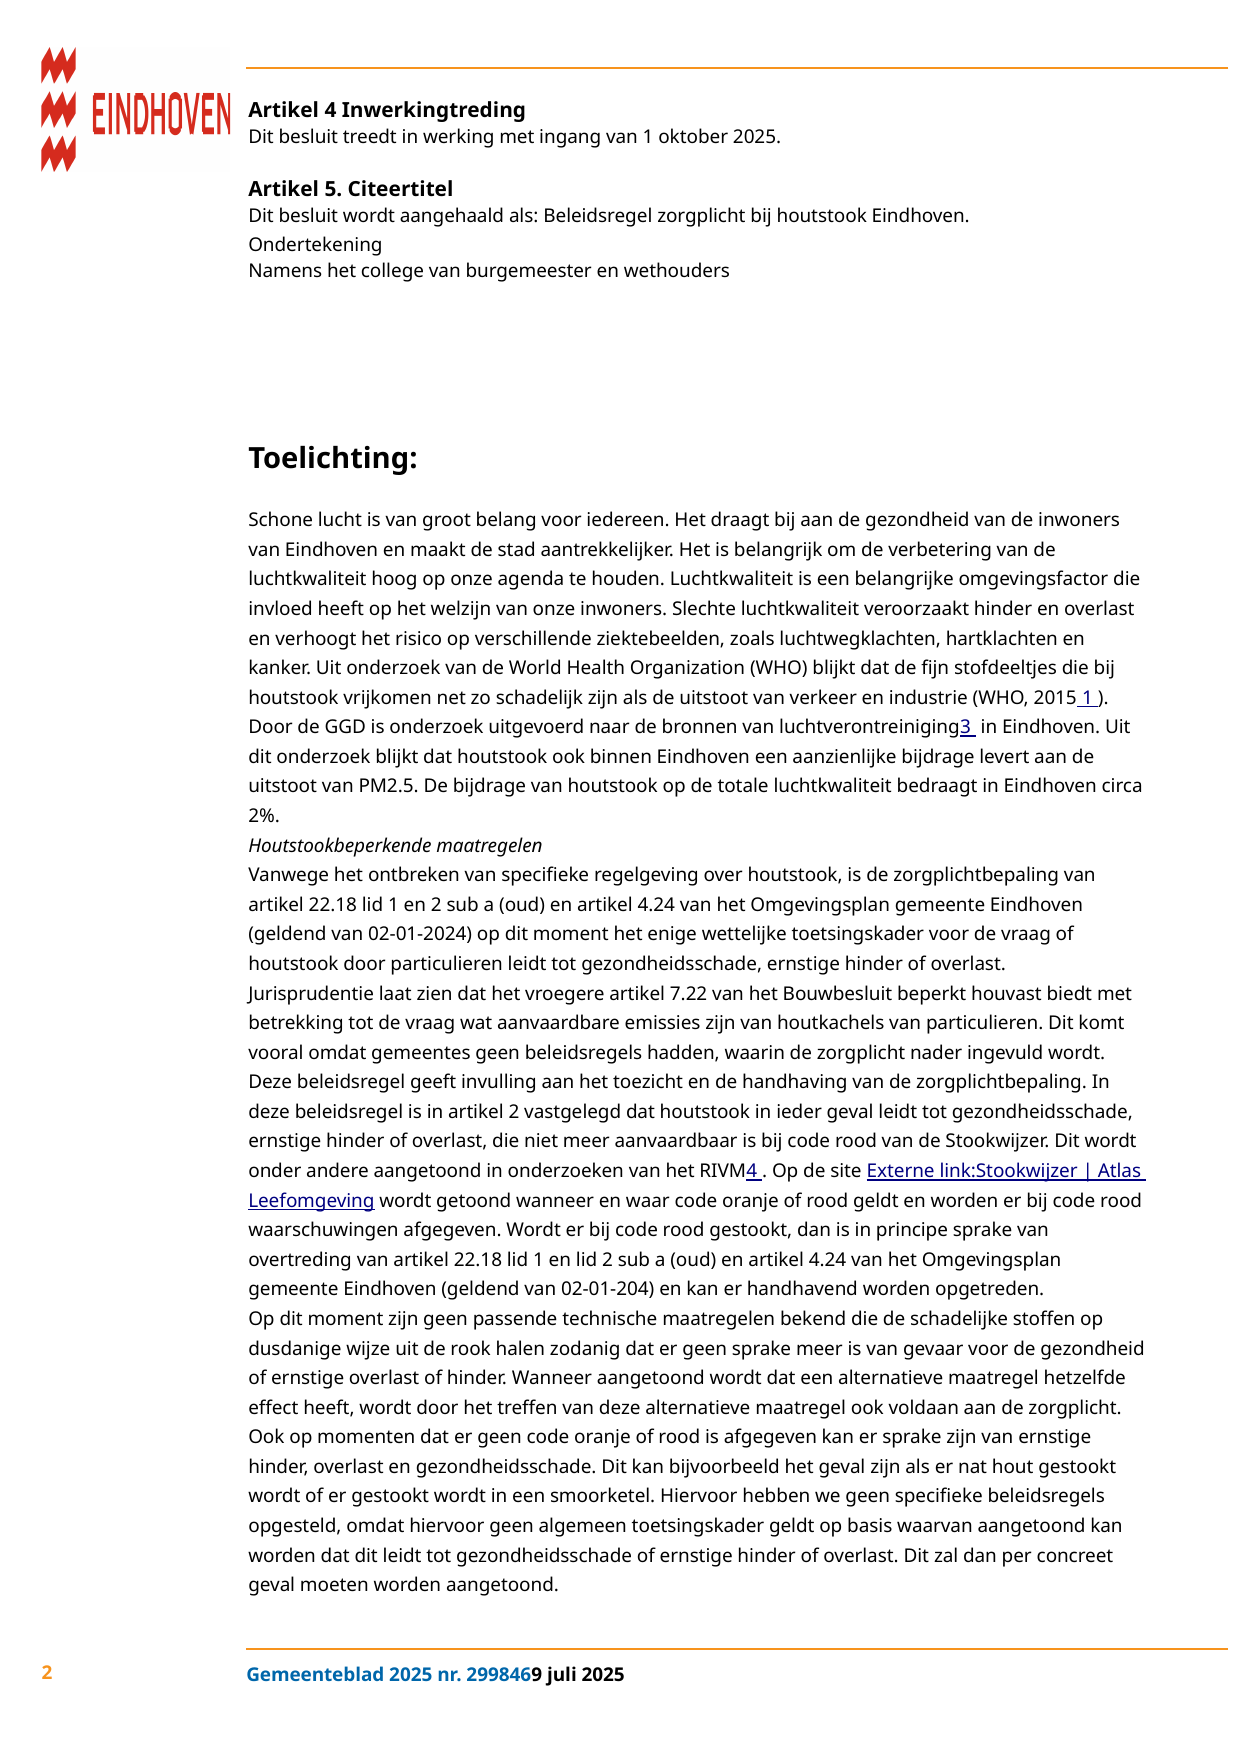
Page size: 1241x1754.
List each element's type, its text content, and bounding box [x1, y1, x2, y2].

text Door de GGD is onderzoek uitgevoerd naar de bronnen van luchtverontreiniging3 in Eindhoven. Uit dit onderzoek blijkt dat houtstook ook binnen Eindhoven een aanzienlijke bijdrage levert aan de uitstoot van PM2.5. De bijdrage van houtstook op de totale luchtkwaliteit bedraagt in Eindhoven circa 2%. [248, 713, 1152, 828]
text Dit besluit treedt in werking met ingang van 1 oktober 2025. [248, 123, 1152, 149]
text Artikel 5. Citeertitel [248, 174, 1152, 202]
text Houtstookbeperkende maatregelen [248, 832, 1152, 857]
text Jurisprudentie laat zien dat het vroegere artikel 7.22 van het Bouwbesluit beperkt houvast biedt met betrekking tot de vraag wat aanvaardbare emissies zijn van houtkachels van particulieren. Dit komt vooral omdat gemeentes geen beleidsregels hadden, waarin de zorgplicht nader ingevuld wordt. Deze beleidsregel geeft invulling aan het toezicht en de handhaving van de zorgplichtbepaling. In deze beleidsregel is in artikel 2 vastgelegd dat houtstook in ieder geval leidt tot gezondheidsschade, ernstige hinder of overlast, die niet meer aanvaardbaar is bij code rood van de Stookwijzer. Dit wordt onder andere aangetoond in onderzoeken van het RIVM4 . Op de site Externe link:Stookwijzer | Atlas Leefomgeving wordt getoond wanneer en waar code oranje of rood geldt en worden er bij code rood waarschuwingen afgegeven. Wordt er bij code rood gestookt, dan is in principe sprake van overtreding van artikel 22.18 lid 1 en lid 2 sub a (oud) en artikel 4.24 van het Omgevingsplan gemeente Eindhoven (geldend van 02-01-204) en kan er handhavend worden opgetreden. [248, 980, 1152, 1301]
text Artikel 4 Inwerkingtreding [248, 95, 1152, 123]
text Namens het college van burgemeester en wethouders [248, 257, 1152, 283]
text Toelichting: [248, 437, 1152, 477]
text Dit besluit wordt aangehaald als: Beleidsregel zorgplicht bij houtstook Eindhoven. [248, 202, 1152, 228]
text Ondertekening [248, 232, 1152, 257]
text Op dit moment zijn geen passende technische maatregelen bekend die de schadelijke stoffen op dusdanige wijze uit de rook halen zodanig dat er geen sprake meer is van gevaar voor de gezondheid of ernstige overlast of hinder. Wanneer aangetoond wordt dat een alternatieve maatregel hetzelfde effect heeft, wordt door het treffen van deze alternatieve maatregel ook voldaan aan de zorgplicht. [248, 1305, 1152, 1419]
text Ook op momenten dat er geen code oranje of rood is afgegeven kan er sprake zijn van ernstige hinder, overlast en gezondheidsschade. Dit kan bijvoorbeeld het geval zijn als er nat hout gestookt wordt of er gestookt wordt in een smoorketel. Hiervoor hebben we geen specifieke beleidsregels opgesteld, omdat hiervoor geen algemeen toetsingskader geldt op basis waarvan aangetoond kan worden dat dit leidt tot gezondheidsschade of ernstige hinder of overlast. Dit zal dan per concreet geval moeten worden aangetoond. [248, 1423, 1152, 1597]
text Vanwege het ontbreken van specifieke regelgeving over houtstook, is de zorgplichtbepaling van artikel 22.18 lid 1 en 2 sub a (oud) en artikel 4.24 van het Omgevingsplan gemeente Eindhoven (geldend van 02-01-2024) op dit moment het enige wettelijke toetsingskader voor de vraag of houtstook door particulieren leidt tot gezondheidsschade, ernstige hinder of overlast. [248, 861, 1152, 976]
text Schone lucht is van groot belang voor iedereen. Het draagt bij aan de gezondheid van de inwoners van Eindhoven en maakt de stad aantrekkelijker. Het is belangrijk om de verbetering van de luchtkwaliteit hoog op onze agenda te houden. Luchtkwaliteit is een belangrijke omgevingsfactor die invloed heeft op het welzijn van onze inwoners. Slechte luchtkwaliteit veroorzaakt hinder en overlast en verhoogt het risico op verschillende ziektebeelden, zoals luchtwegklachten, hartklachten en kanker. Uit onderzoek van de World Health Organization (WHO) blijkt dat de fijn stofdeeltjes die bij houtstook vrijkomen net zo schadelijk zijn als de uitstoot van verkeer en industrie (WHO, 2015 1 ). [248, 506, 1152, 709]
picture [41, 47, 231, 172]
